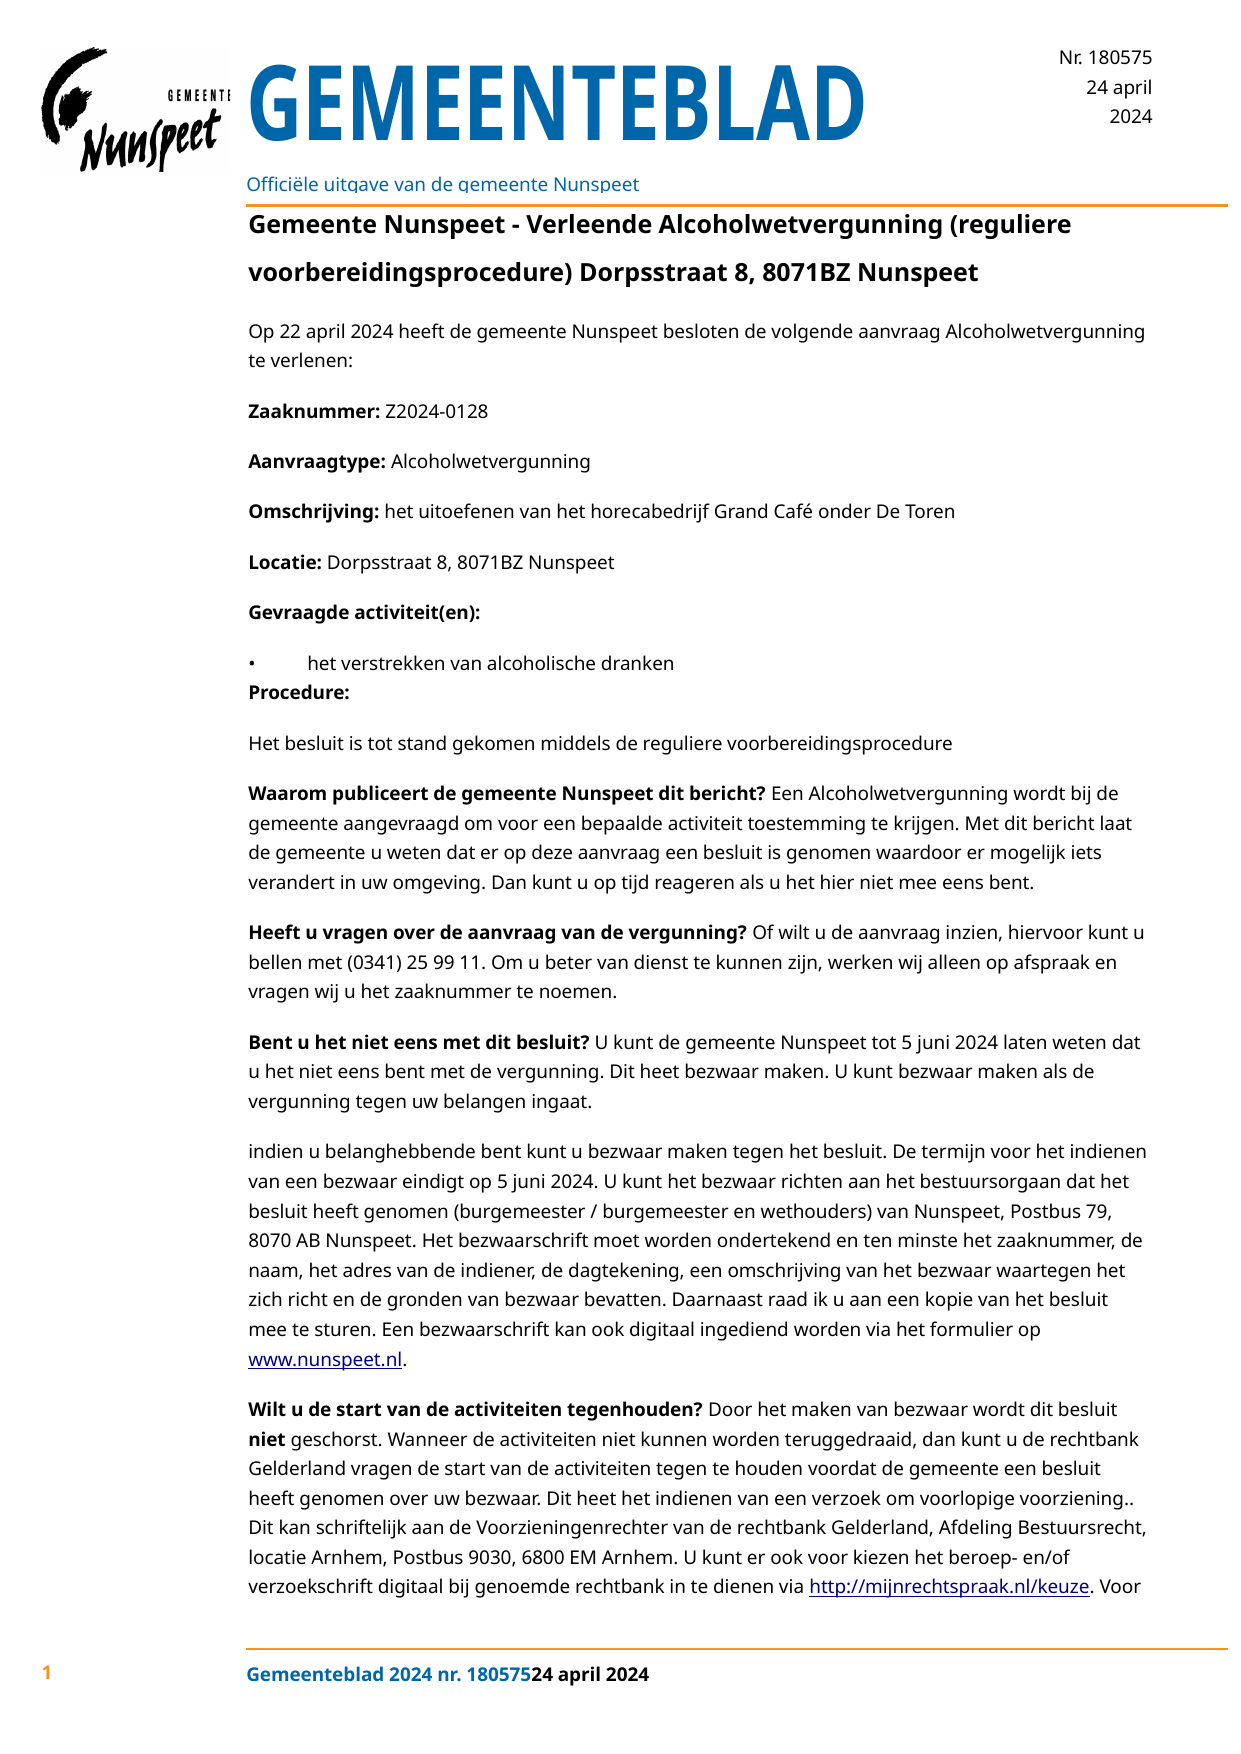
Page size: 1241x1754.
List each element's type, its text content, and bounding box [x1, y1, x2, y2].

text Heeft u vragen over de aanvraag van de vergunning? Of wilt u de aanvraag inzien, hiervoor kunt u bellen met (0341) 25 99 11. Om u beter van dienst te kunnen zijn, werken wij alleen op afspraak en vragen wij u het zaaknummer te noemen. [248, 919, 1152, 1004]
text Het besluit is tot stand gekomen middels de reguliere voorbereidingsprocedure [248, 730, 1152, 756]
text Aanvraagtype: Alcoholwetvergunning [248, 448, 1152, 474]
text Wilt u de start van de activiteiten tegenhouden? Door het maken van bezwaar wordt dit besluit niet geschorst. Wanneer de activiteiten niet kunnen worden teruggedraaid, dan kunt u de rechtbank Gelderland vragen de start van de activiteiten tegen te houden voordat de gemeente een besluit heeft genomen over uw bezwaar. Dit heet het indienen van een verzoek om voorlopige voorziening.. Dit kan schriftelijk aan de Voorzieningenrechter van de rechtbank Gelderland, Afdeling Bestuursrecht, locatie Arnhem, Postbus 9030, 6800 EM Arnhem. U kunt er ook voor kiezen het beroep- en/of verzoekschrift digitaal bij genoemde rechtbank in te dienen via http://mijnrechtspraak.nl/keuze. Voor [248, 1396, 1152, 1599]
text Op 22 april 2024 heeft de gemeente Nunspeet besloten de volgende aanvraag Alcoholwetvergunning te verlenen: [248, 318, 1152, 373]
text indien u belanghebbende bent kunt u bezwaar maken tegen het besluit. De termijn voor het indienen van een bezwaar eindigt op 5 juni 2024. U kunt het bezwaar richten aan het bestuursorgaan dat het besluit heeft genomen (burgemeester / burgemeester en wethouders) van Nunspeet, Postbus 79, 8070 AB Nunspeet. Het bezwaarschrift moet worden ondertekend en ten minste het zaaknummer, de naam, het adres van de indiener, de dagtekening, een omschrijving van het bezwaar waartegen het zich richt en de gronden van bezwaar bevatten. Daarnaast raad ik u aan een kopie van het besluit mee te sturen. Een bezwaarschrift kan ook digitaal ingediend worden via het formulier op www.nunspeet.nl. [248, 1139, 1152, 1372]
text Gevraagde activiteit(en): [248, 599, 1152, 625]
text Waarom publiceert de gemeente Nunspeet dit bericht? Een Alcoholwetvergunning wordt bij de gemeente aangevraagd om voor een bepaalde activiteit toestemming te krijgen. Met dit bericht laat de gemeente u weten dat er op deze aanvraag een besluit is genomen waardoor er mogelijk iets verandert in uw omgeving. Dan kunt u op tijd reageren als u het hier niet mee eens bent. [248, 780, 1152, 895]
text Gemeente Nunspeet - Verleende Alcoholwetvergunning (reguliere voorbereidingsprocedure) Dorpsstraat 8, 8071BZ Nunspeet [248, 207, 1152, 288]
text Bent u het niet eens met dit besluit? U kunt de gemeente Nunspeet tot 5 juni 2024 laten weten dat u het niet eens bent met de vergunning. Dit heet bezwaar maken. U kunt bezwaar maken als de vergunning tegen uw belangen ingaat. [248, 1029, 1152, 1114]
text Procedure: [248, 679, 1152, 705]
text Zaaknummer: Z2024-0128 [248, 398, 1152, 424]
text Omschrijving: het uitoefenen van het horecabedrijf Grand Café onder De Toren [248, 499, 1152, 524]
picture [41, 47, 231, 172]
text Locatie: Dorpsstraat 8, 8071BZ Nunspeet [248, 549, 1152, 575]
list het verstrekken van alcoholische dranken [248, 650, 1152, 676]
